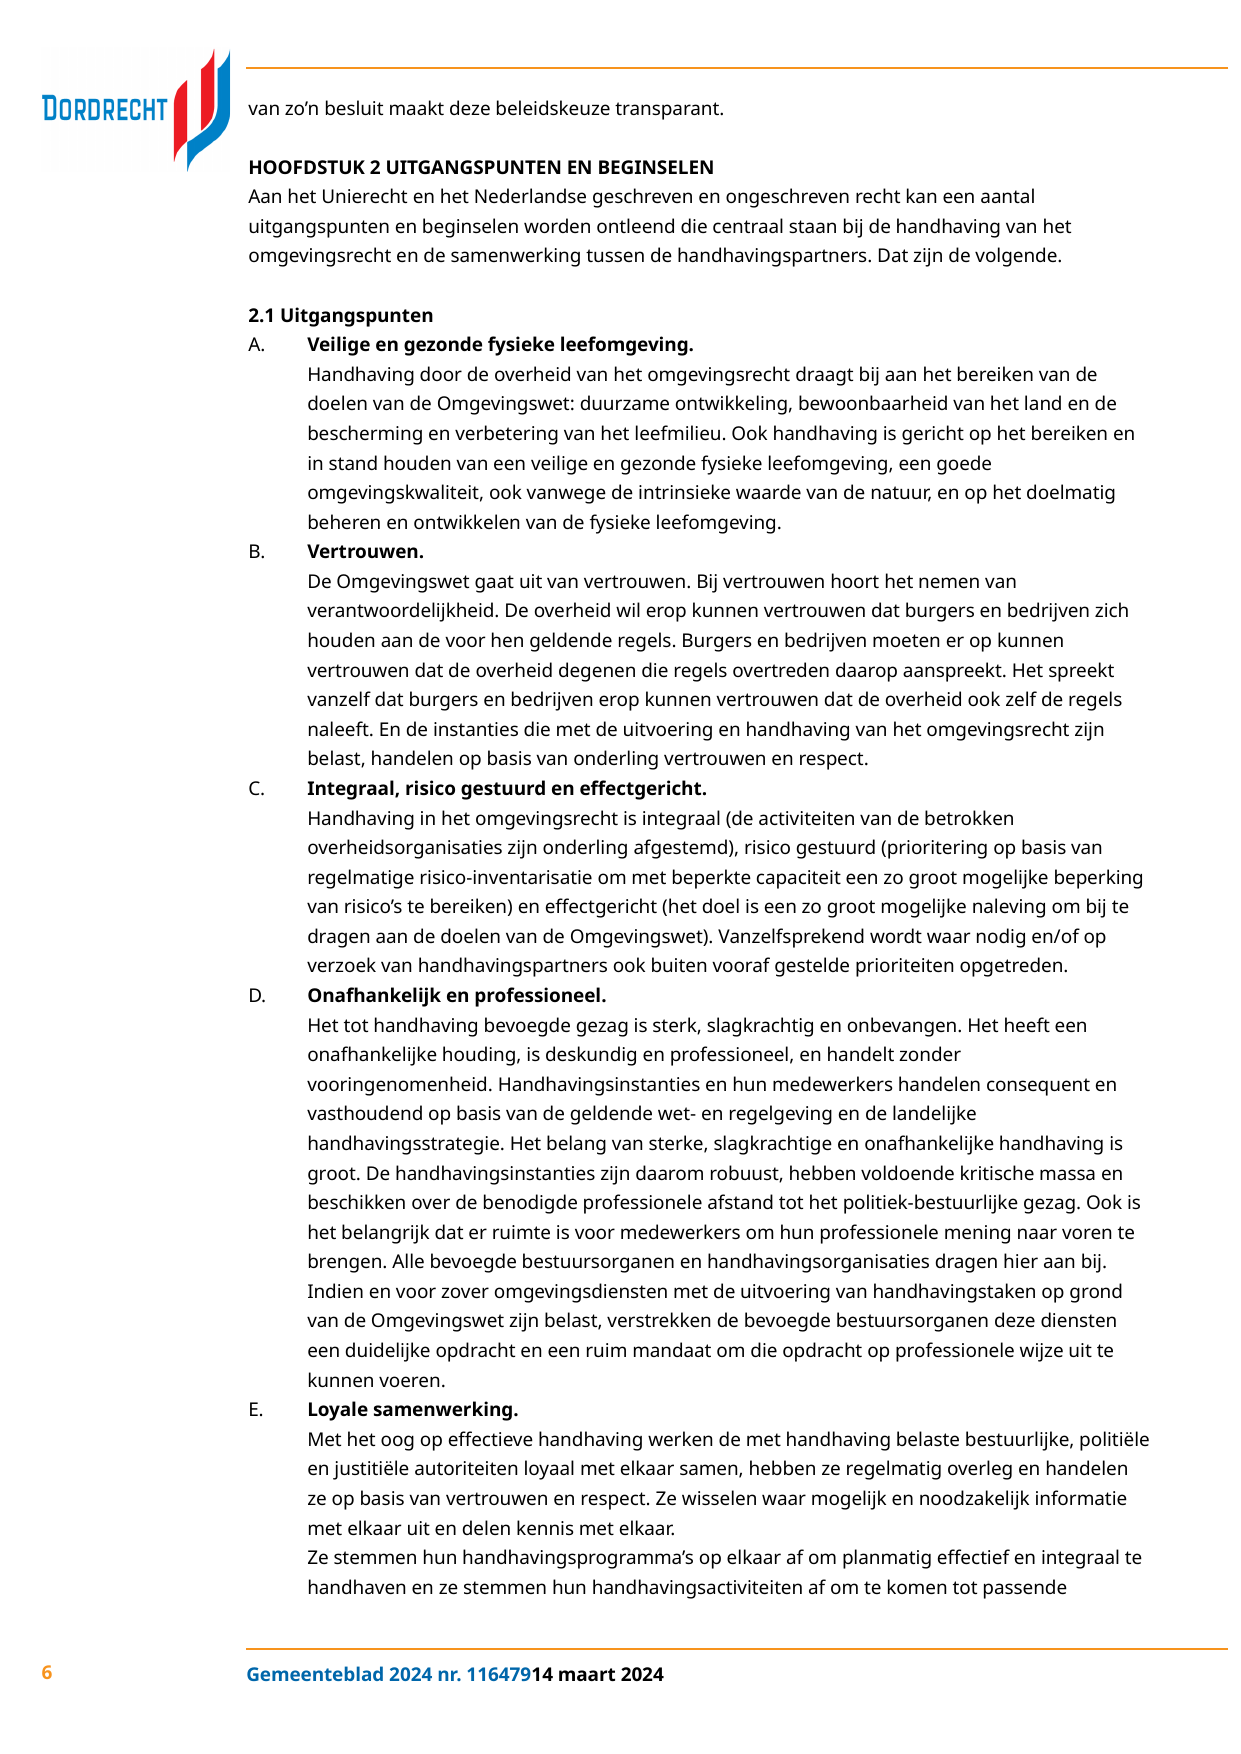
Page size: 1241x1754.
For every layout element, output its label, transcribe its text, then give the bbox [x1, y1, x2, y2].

list Integraal, risico gestuurd en effectgericht. [248, 775, 1152, 801]
text Aan het Unierecht en het Nederlandse geschreven en ongeschreven recht kan een aantal uitgangspunten en beginselen worden ontleend die centraal staan bij de handhaving van het omgevingsrecht en de samenwerking tussen de handhavingspartners. Dat zijn de volgende. [248, 183, 1152, 268]
list Met het oog op effectieve handhaving werken de met handhaving belaste bestuurlijke, politiële en justitiële autoriteiten loyaal met elkaar samen, hebben ze regelmatig overleg en handelen ze op basis van vertrouwen en respect. Ze wisselen waar mogelijk en noodzakelijk informatie met elkaar uit en delen kennis met elkaar. [248, 1426, 1152, 1541]
text HOOFDSTUK 2 UITGANGSPUNTEN EN BEGINSELEN [248, 154, 1152, 180]
list Het tot handhaving bevoegde gezag is sterk, slagkrachtig en onbevangen. Het heeft een onafhankelijke houding, is deskundig en professioneel, en handelt zonder vooringenomenheid. Handhavingsinstanties en hun medewerkers handelen consequent en vasthoudend op basis van de geldende wet- en regelgeving en de landelijke handhavingsstrategie. Het belang van sterke, slagkrachtige en onafhankelijke handhaving is groot. De handhavingsinstanties zijn daarom robuust, hebben voldoende kritische massa en beschikken over de benodigde professionele afstand tot het politiek-bestuurlijke gezag. Ook is het belangrijk dat er ruimte is voor medewerkers om hun professionele mening naar voren te brengen. Alle bevoegde bestuursorganen en handhavingsorganisaties dragen hier aan bij. Indien en voor zover omgevingsdiensten met de uitvoering van handhavingstaken op grond van de Omgevingswet zijn belast, verstrekken de bevoegde bestuursorganen deze diensten een duidelijke opdracht en een ruim mandaat om die opdracht op professionele wijze uit te kunnen voeren. [248, 1012, 1152, 1393]
list Vertrouwen. [248, 538, 1152, 564]
list Handhaving door de overheid van het omgevingsrecht draagt bij aan het bereiken van de doelen van de Omgevingswet: duurzame ontwikkeling, bewoonbaarheid van het land en de bescherming en verbetering van het leefmilieu. Ook handhaving is gericht op het bereiken en in stand houden van een veilige en gezonde fysieke leefomgeving, een goede omgevingskwaliteit, ook vanwege de intrinsieke waarde van de natuur, en op het doelmatig beheren en ontwikkelen van de fysieke leefomgeving. [248, 361, 1152, 535]
picture [41, 47, 231, 172]
list Ze stemmen hun handhavingsprogramma’s op elkaar af om planmatig effectief en integraal te handhaven en ze stemmen hun handhavingsactiviteiten af om te komen tot passende [248, 1544, 1152, 1600]
list Handhaving in het omgevingsrecht is integraal (de activiteiten van de betrokken overheidsorganisaties zijn onderling afgestemd), risico gestuurd (prioritering op basis van regelmatige risico-inventarisatie om met beperkte capaciteit een zo groot mogelijke beperking van risico’s te bereiken) en effectgericht (het doel is een zo groot mogelijke naleving om bij te dragen aan de doelen van de Omgevingswet). Vanzelfsprekend wordt waar nodig en/of op verzoek van handhavingspartners ook buiten vooraf gestelde prioriteiten opgetreden. [248, 805, 1152, 978]
list Onafhankelijk en professioneel. [248, 982, 1152, 1008]
text van zo’n besluit maakt deze beleidskeuze transparant. [248, 95, 1152, 121]
list Loyale samenwerking. [248, 1396, 1152, 1422]
list De Omgevingswet gaat uit van vertrouwen. Bij vertrouwen hoort het nemen van verantwoordelijkheid. De overheid wil erop kunnen vertrouwen dat burgers en bedrijven zich houden aan de voor hen geldende regels. Burgers en bedrijven moeten er op kunnen vertrouwen dat de overheid degenen die regels overtreden daarop aanspreekt. Het spreekt vanzelf dat burgers en bedrijven erop kunnen vertrouwen dat de overheid ook zelf de regels naleeft. En de instanties die met de uitvoering en handhaving van het omgevingsrecht zijn belast, handelen op basis van onderling vertrouwen en respect. [248, 568, 1152, 771]
list Veilige en gezonde fysieke leefomgeving. [248, 331, 1152, 357]
text 2.1 Uitgangspunten [248, 302, 1152, 328]
